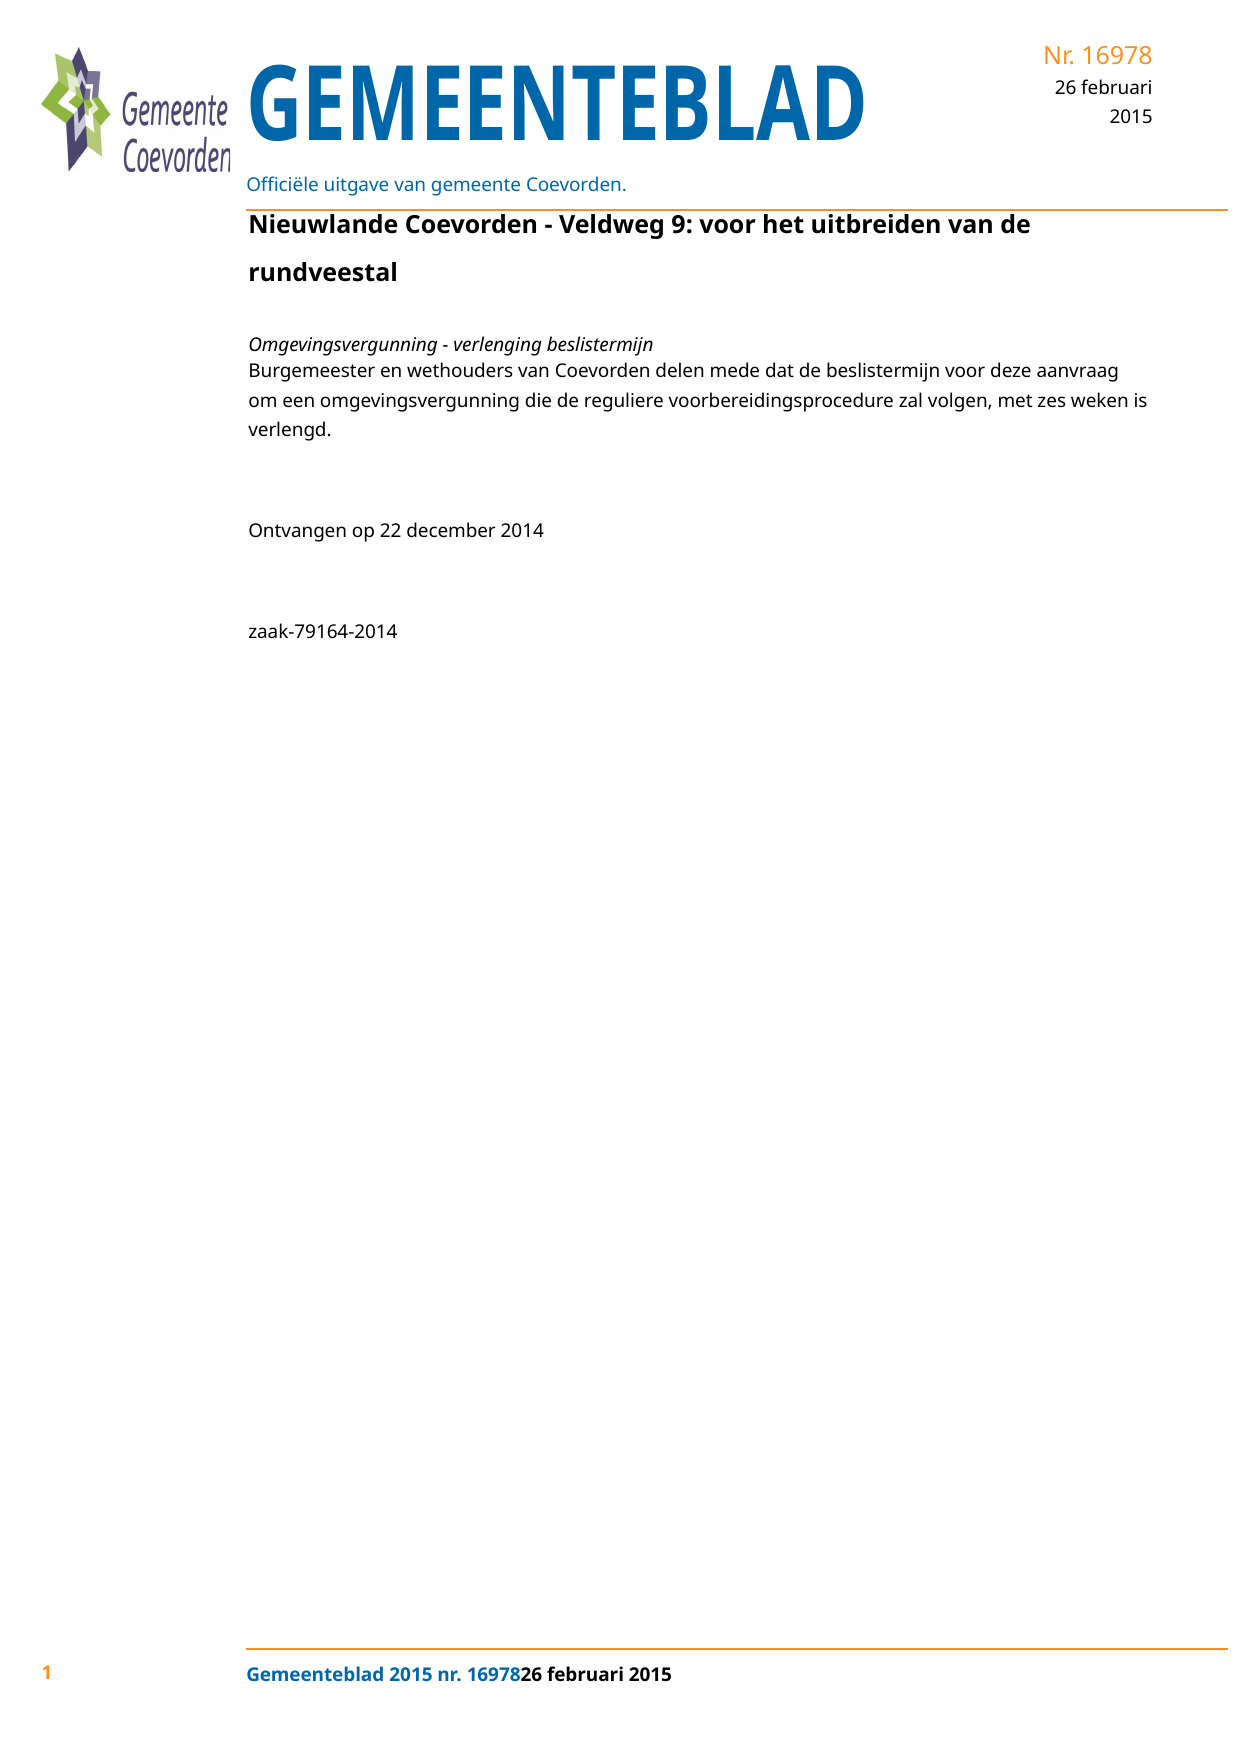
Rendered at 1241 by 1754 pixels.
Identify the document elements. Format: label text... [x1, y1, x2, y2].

text Nieuwlande Coevorden - Veldweg 9: voor het uitbreiden van de rundveestal [248, 211, 1152, 288]
text zaak-79164-2014 [248, 618, 1152, 644]
text Ontvangen op 22 december 2014 [248, 517, 1152, 543]
picture [41, 47, 231, 172]
text Omgevingsvergunning - verlenging beslistermijn [248, 331, 1152, 357]
text Burgemeester en wethouders van Coevorden delen mede dat de beslistermijn voor deze aanvraag om een omgevingsvergunning die de reguliere voorbereidingsprocedure zal volgen, met zes weken is verlengd. [248, 357, 1152, 442]
